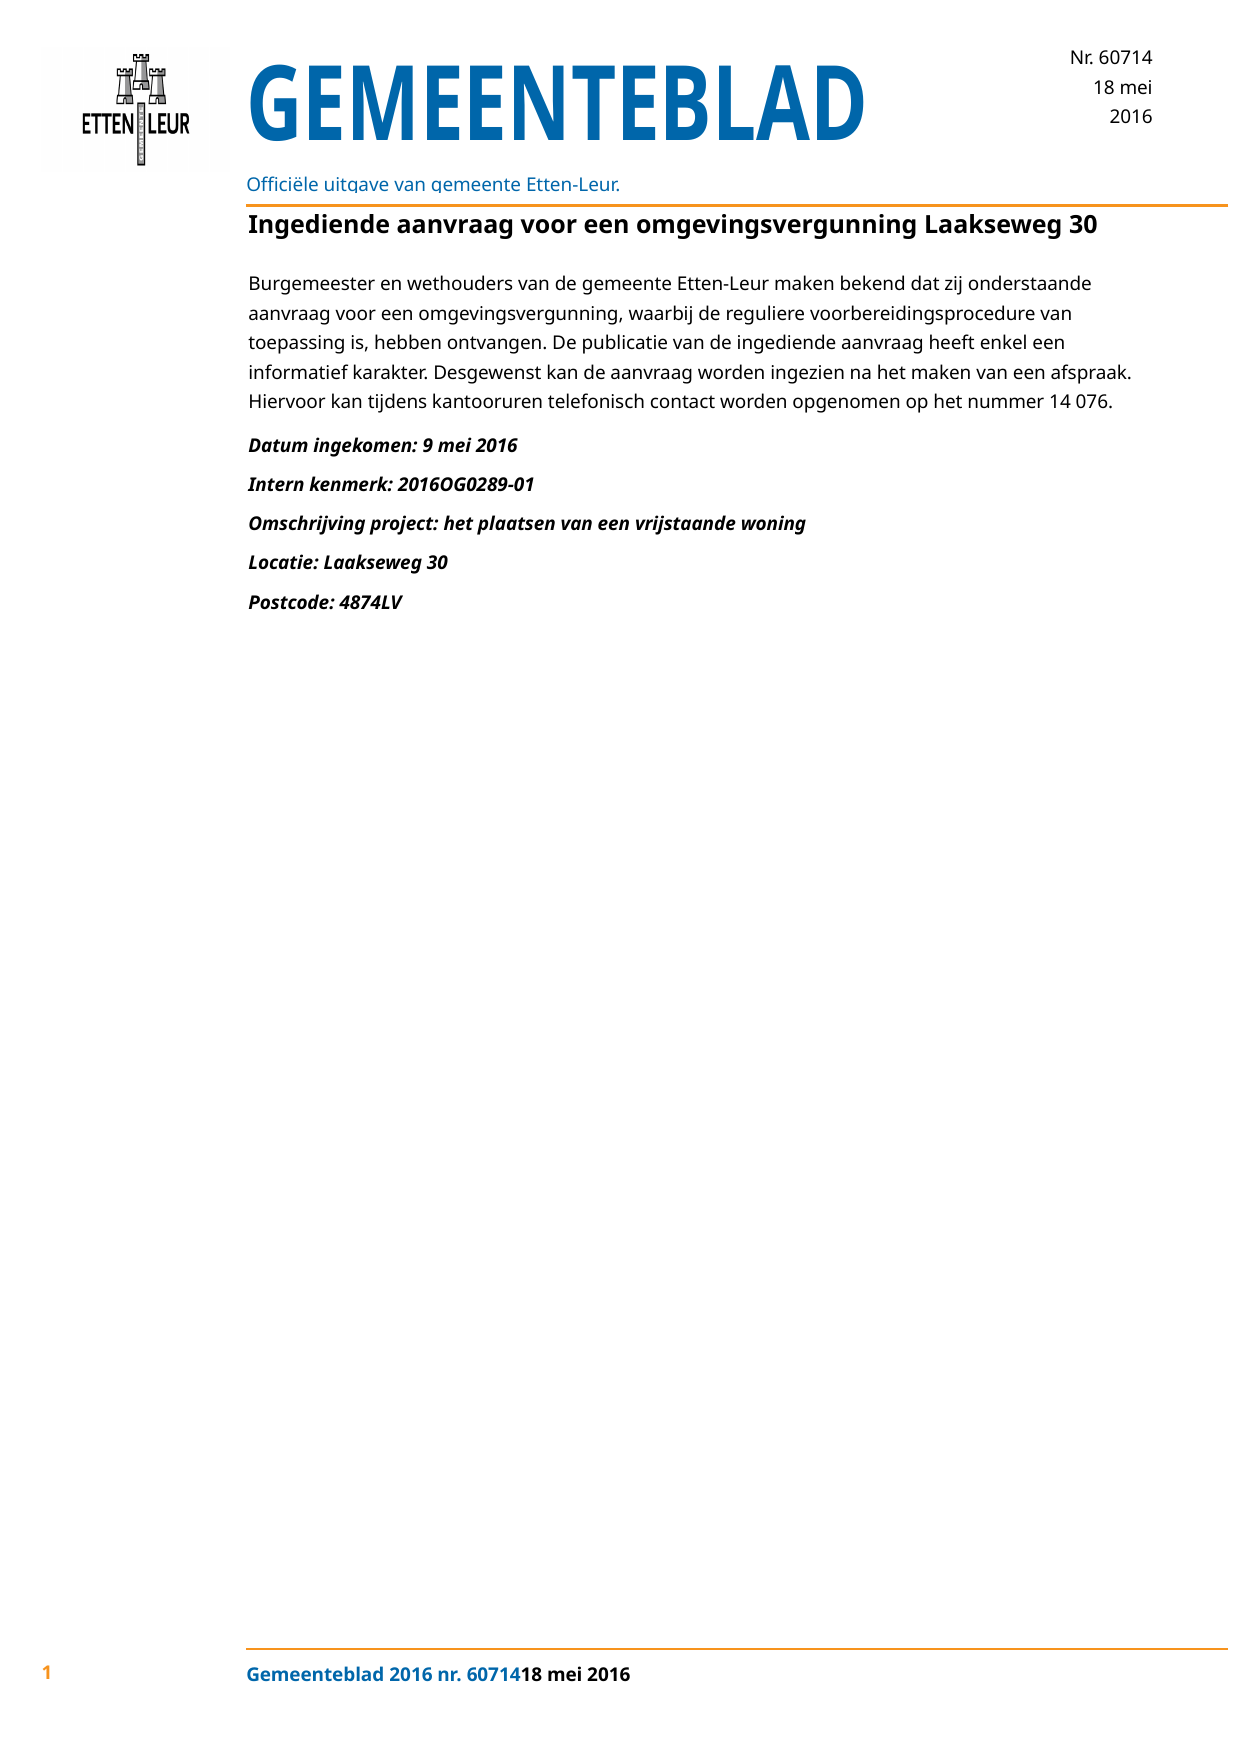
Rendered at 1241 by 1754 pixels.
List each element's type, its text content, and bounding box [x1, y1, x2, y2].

text Postcode: 4874LV [248, 589, 1152, 614]
picture [41, 47, 231, 172]
text Ingediende aanvraag voor een omgevingsvergunning Laakseweg 30 [248, 207, 1152, 241]
text Intern kenmerk: 2016OG0289-01 [248, 471, 1152, 497]
text Omschrijving project: het plaatsen van een vrijstaande woning [248, 510, 1152, 536]
text Locatie: Laakseweg 30 [248, 549, 1152, 575]
text Datum ingekomen: 9 mei 2016 [248, 432, 1152, 457]
text Burgemeester en wethouders van de gemeente Etten-Leur maken bekend dat zij onderstaande aanvraag voor een omgevingsvergunning, waarbij de reguliere voorbereidingsprocedure van toepassing is, hebben ontvangen. De publicatie van de ingediende aanvraag heeft enkel een informatief karakter. Desgewenst kan de aanvraag worden ingezien na het maken van een afspraak. Hiervoor kan tijdens kantooruren telefonisch contact worden opgenomen op het nummer 14 076. [248, 270, 1152, 414]
